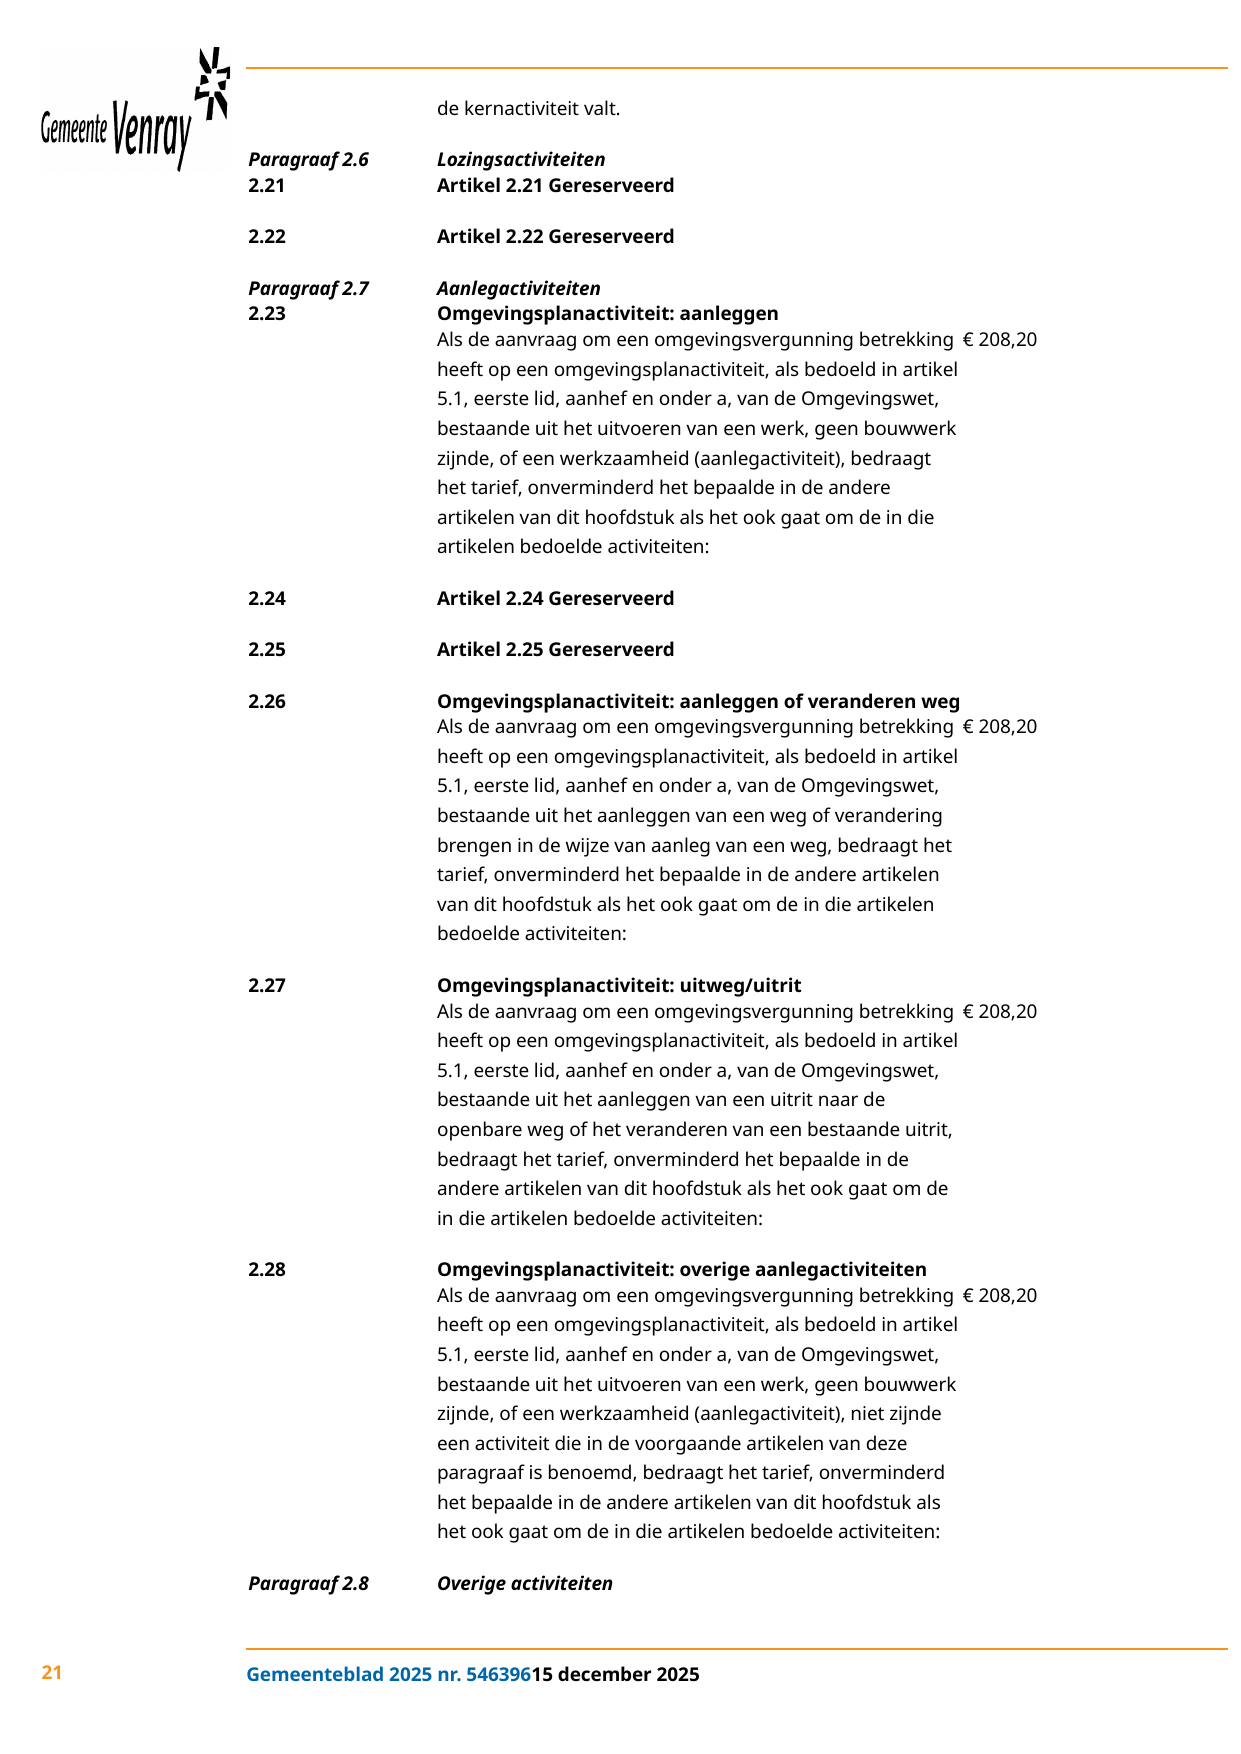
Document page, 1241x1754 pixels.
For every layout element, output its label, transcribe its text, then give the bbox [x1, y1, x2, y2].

table_cell [437, 611, 963, 636]
table_cell [248, 1282, 437, 1544]
table_cell [963, 1256, 1152, 1282]
table_cell [963, 636, 1152, 662]
table_cell [963, 688, 1152, 713]
table_cell [963, 611, 1152, 636]
table_cell [437, 559, 963, 585]
table_cell de kernactiviteit valt. [437, 95, 963, 121]
table_cell [437, 1545, 963, 1570]
picture [41, 47, 231, 172]
table_cell [248, 998, 437, 1231]
table_cell [248, 1545, 437, 1570]
table_cell Overige activiteiten [437, 1570, 963, 1596]
table_cell Artikel 2.21 Gereserveerd [437, 172, 963, 198]
table_cell [437, 946, 963, 972]
table_cell Lozingsactiviteiten [437, 146, 963, 172]
table_cell [963, 224, 1152, 249]
table_cell [248, 198, 437, 223]
table_cell [248, 714, 437, 946]
table_cell 2.24 [248, 585, 437, 611]
table_cell [437, 662, 963, 688]
table_cell Omgevingsplanactiviteit: uitweg/uitrit [437, 972, 963, 998]
table_cell Artikel 2.22 Gereserveerd [437, 224, 963, 249]
table_cell [248, 946, 437, 972]
table_cell [963, 172, 1152, 198]
table_cell [963, 146, 1152, 172]
table_cell [248, 95, 437, 121]
table_cell [963, 1545, 1152, 1570]
table_cell [963, 249, 1152, 275]
table_cell € 208,20 [963, 998, 1152, 1231]
table_cell Als de aanvraag om een omgevingsvergunning betrekking heeft op een omgevingsplanactiviteit, als bedoeld in artikel 5.1, eerste lid, aanhef en onder a, van de Omgevingswet, bestaande uit het uitvoeren van een werk, geen bouwwerk zijnde, of een werkzaamheid (aanlegactiviteit), niet zijnde een activiteit die in de voorgaande artikelen van deze paragraaf is benoemd, bedraagt het tarief, onverminderd het bepaalde in de andere artikelen van dit hoofdstuk als het ook gaat om de in die artikelen bedoelde activiteiten: [437, 1282, 963, 1544]
table_cell [963, 946, 1152, 972]
table_cell Omgevingsplanactiviteit: overige aanlegactiviteiten [437, 1256, 963, 1282]
table_cell [248, 559, 437, 585]
table_cell Als de aanvraag om een omgevingsvergunning betrekking heeft op een omgevingsplanactiviteit, als bedoeld in artikel 5.1, eerste lid, aanhef en onder a, van de Omgevingswet, bestaande uit het uitvoeren van een werk, geen bouwwerk zijnde, of een werkzaamheid (aanlegactiviteit), bedraagt het tarief, onverminderd het bepaalde in de andere artikelen van dit hoofdstuk als het ook gaat om de in die artikelen bedoelde activiteiten: [437, 326, 963, 559]
table_cell Als de aanvraag om een omgevingsvergunning betrekking heeft op een omgevingsplanactiviteit, als bedoeld in artikel 5.1, eerste lid, aanhef en onder a, van de Omgevingswet, bestaande uit het aanleggen van een weg of verandering brengen in de wijze van aanleg van een weg, bedraagt het tarief, onverminderd het bepaalde in de andere artikelen van dit hoofdstuk als het ook gaat om de in die artikelen bedoelde activiteiten: [437, 714, 963, 946]
table_cell Omgevingsplanactiviteit: aanleggen [437, 301, 963, 326]
table_cell 2.25 [248, 636, 437, 662]
table_cell Als de aanvraag om een omgevingsvergunning betrekking heeft op een omgevingsplanactiviteit, als bedoeld in artikel 5.1, eerste lid, aanhef en onder a, van de Omgevingswet, bestaande uit het aanleggen van een uitrit naar de openbare weg of het veranderen van een bestaande uitrit, bedraagt het tarief, onverminderd het bepaalde in de andere artikelen van dit hoofdstuk als het ook gaat om de in die artikelen bedoelde activiteiten: [437, 998, 963, 1231]
table_cell € 208,20 [963, 326, 1152, 559]
table_cell € 208,20 [963, 714, 1152, 946]
table_cell 2.23 [248, 301, 437, 326]
table_cell [963, 559, 1152, 585]
table_cell [963, 1231, 1152, 1256]
table_cell [963, 198, 1152, 223]
table_cell Omgevingsplanactiviteit: aanleggen of veranderen weg [437, 688, 963, 713]
table_cell [437, 121, 963, 146]
table_cell [248, 662, 437, 688]
table_cell Artikel 2.24 Gereserveerd [437, 585, 963, 611]
table_cell [248, 611, 437, 636]
table_cell [248, 121, 437, 146]
table_cell [963, 1570, 1152, 1596]
table_cell Paragraaf 2.6 [248, 146, 437, 172]
table_cell 2.21 [248, 172, 437, 198]
table_cell Paragraaf 2.7 [248, 275, 437, 301]
table_cell [963, 662, 1152, 688]
table_cell 2.22 [248, 224, 437, 249]
table_cell 2.28 [248, 1256, 437, 1282]
table_cell [963, 275, 1152, 301]
table_cell Artikel 2.25 Gereserveerd [437, 636, 963, 662]
table_cell [963, 121, 1152, 146]
table_cell [248, 249, 437, 275]
table_cell [248, 1231, 437, 1256]
table_cell Aanlegactiviteiten [437, 275, 963, 301]
table_cell [963, 301, 1152, 326]
table_cell [963, 585, 1152, 611]
table_cell [437, 1231, 963, 1256]
table_cell € 208,20 [963, 1282, 1152, 1544]
table_cell [437, 249, 963, 275]
table_cell 2.27 [248, 972, 437, 998]
table_cell [963, 95, 1152, 121]
table_cell [437, 198, 963, 223]
table_cell 2.26 [248, 688, 437, 713]
table_cell [963, 972, 1152, 998]
table_cell [248, 326, 437, 559]
table_cell Paragraaf 2.8 [248, 1570, 437, 1596]
